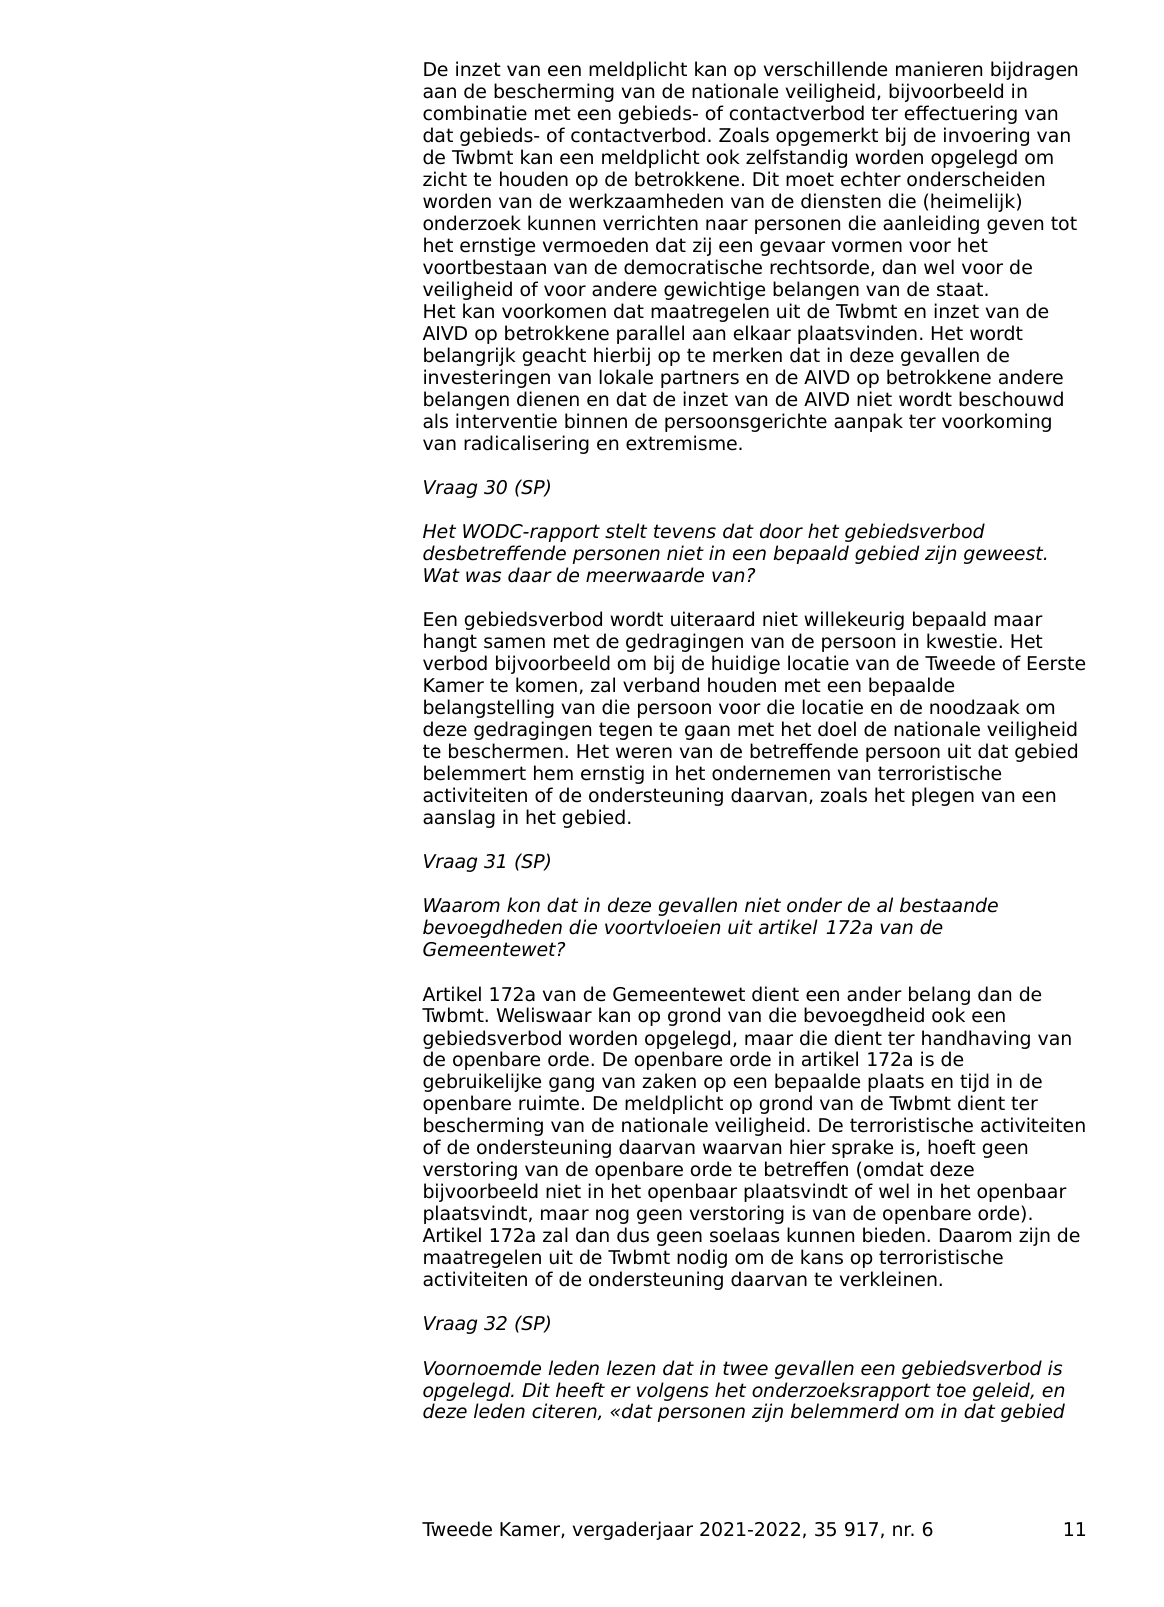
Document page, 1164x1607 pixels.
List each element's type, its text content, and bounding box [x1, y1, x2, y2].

text Een gebiedsverbod wordt uiteraard niet willekeurig bepaald maar hangt samen met de gedragingen van de persoon in kwestie. Het verbod bijvoorbeeld om bij de huidige locatie van de Tweede of Eerste Kamer te komen, zal verband houden met een bepaalde belangstelling van die persoon voor die locatie en de noodzaak om deze gedragingen tegen te gaan met het doel de nationale veiligheid te beschermen. Het weren van de betreffende persoon uit dat gebied belemmert hem ernstig in het ondernemen van terroristische activiteiten of de ondersteuning daarvan, zoals het plegen van een aanslag in het gebied. [422, 609, 1087, 829]
text Het kan voorkomen dat maatregelen uit de Twbmt en inzet van de AIVD op betrokkene parallel aan elkaar plaatsvinden. Het wordt belangrijk geacht hierbij op te merken dat in deze gevallen de investeringen van lokale partners en de AIVD op betrokkene andere belangen dienen en dat de inzet van de AIVD niet wordt beschouwd als interventie binnen de persoonsgerichte aanpak ter voorkoming van radicalisering en extremisme. [422, 301, 1087, 455]
text Waarom kon dat in deze gevallen niet onder de al bestaande bevoegdheden die voortvloeien uit artikel 172a van de Gemeentewet? [422, 895, 1087, 961]
text De inzet van een meldplicht kan op verschillende manieren bijdragen aan de bescherming van de nationale veiligheid, bijvoorbeeld in combinatie met een gebieds- of contactverbod ter effectuering van dat gebieds- of contactverbod. Zoals opgemerkt bij de invoering van de Twbmt kan een meldplicht ook zelfstandig worden opgelegd om zicht te houden op de betrokkene. Dit moet echter onderscheiden worden van de werkzaamheden van de diensten die (heimelijk) onderzoek kunnen verrichten naar personen die aanleiding geven tot het ernstige vermoeden dat zij een gevaar vormen voor het voortbestaan van de democratische rechtsorde, dan wel voor de veiligheid of voor andere gewichtige belangen van de staat. [422, 59, 1087, 301]
text Artikel 172a van de Gemeentewet dient een ander belang dan de Twbmt. Weliswaar kan op grond van die bevoegdheid ook een gebiedsverbod worden opgelegd, maar die dient ter handhaving van de openbare orde. De openbare orde in artikel 172a is de gebruikelijke gang van zaken op een bepaalde plaats en tijd in de openbare ruimte. De meldplicht op grond van de Twbmt dient ter bescherming van de nationale veiligheid. De terroristische activiteiten of de ondersteuning daarvan waarvan hier sprake is, hoeft geen verstoring van de openbare orde te betreffen (omdat deze bijvoorbeeld niet in het openbaar plaatsvindt of wel in het openbaar plaatsvindt, maar nog geen verstoring is van de openbare orde). Artikel 172a zal dan dus geen soelaas kunnen bieden. Daarom zijn de maatregelen uit de Twbmt nodig om de kans op terroristische activiteiten of de ondersteuning daarvan te verkleinen. [422, 983, 1087, 1291]
subtitle Vraag 31 (SP) [422, 851, 1087, 873]
subtitle Vraag 32 (SP) [422, 1313, 1087, 1335]
text Het WODC-rapport stelt tevens dat door het gebiedsverbod desbetreffende personen niet in een bepaald gebied zijn geweest. Wat was daar de meerwaarde van? [422, 521, 1087, 587]
text Voornoemde leden lezen dat in twee gevallen een gebiedsverbod is opgelegd. Dit heeft er volgens het onderzoeksrapport toe geleid, en deze leden citeren, «dat personen zijn belemmerd om in dat gebied [422, 1357, 1087, 1423]
subtitle Vraag 30 (SP) [422, 477, 1087, 499]
